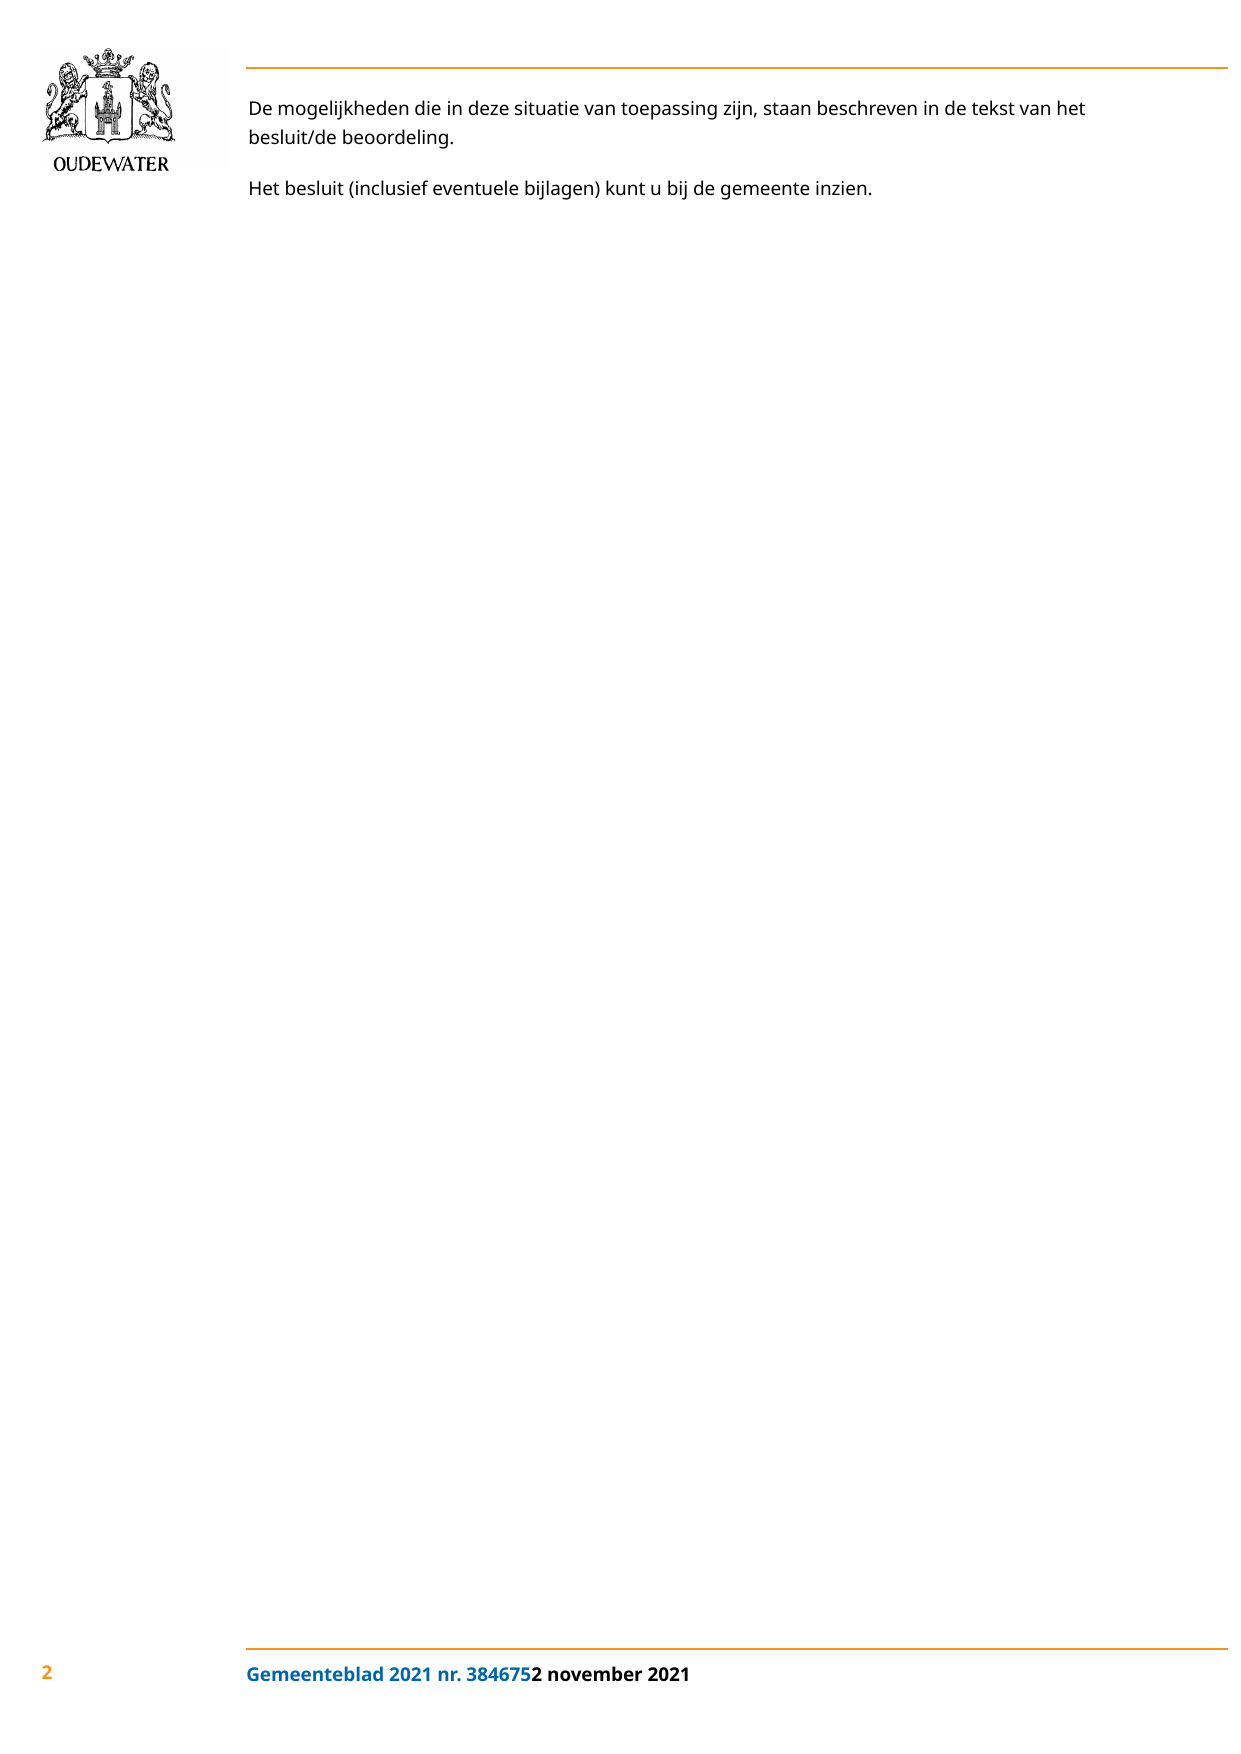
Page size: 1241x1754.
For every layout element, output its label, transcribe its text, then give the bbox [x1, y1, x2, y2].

picture [41, 47, 231, 172]
text De mogelijkheden die in deze situatie van toepassing zijn, staan beschreven in de tekst van het besluit/de beoordeling. [248, 95, 1152, 150]
text Het besluit (inclusief eventuele bijlagen) kunt u bij de gemeente inzien. [248, 175, 1152, 201]
